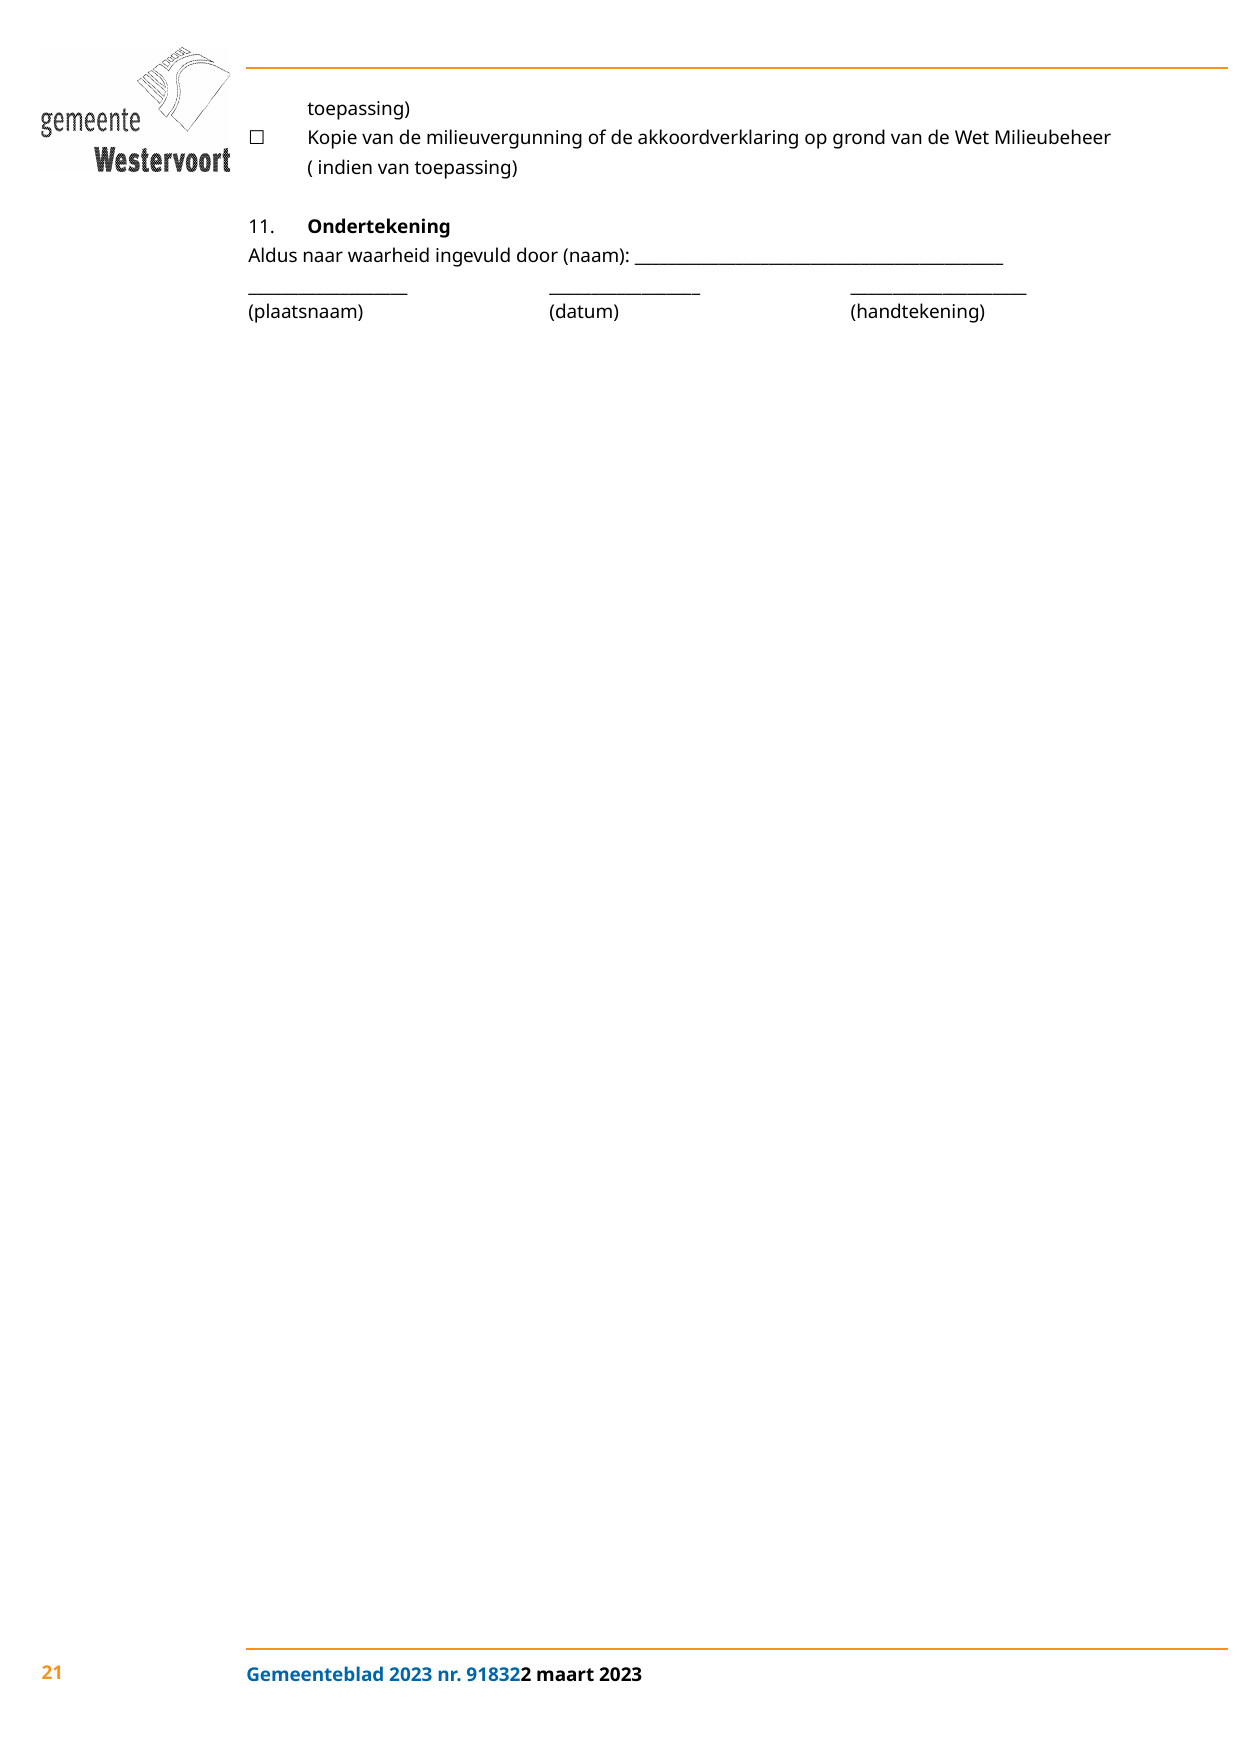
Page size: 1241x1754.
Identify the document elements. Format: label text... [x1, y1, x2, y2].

text Aldus naar waarheid ingevuld door (naam): ____________________________________________ [248, 243, 1152, 268]
table_header ___________________ [248, 273, 549, 298]
list Kopie van de milieuvergunning of de akkoordverklaring op grond van de Wet Milieubeheer ( indien van toepassing) [248, 124, 1152, 180]
list Ondertekening [248, 213, 1152, 239]
list toepassing) [248, 95, 1152, 121]
table_cell (datum) [549, 298, 850, 324]
picture [41, 47, 231, 172]
table_cell (handtekening) [850, 298, 1152, 324]
table_header _____________________ [850, 273, 1152, 298]
table_header __________________ [549, 273, 850, 298]
table_cell (plaatsnaam) [248, 298, 549, 324]
